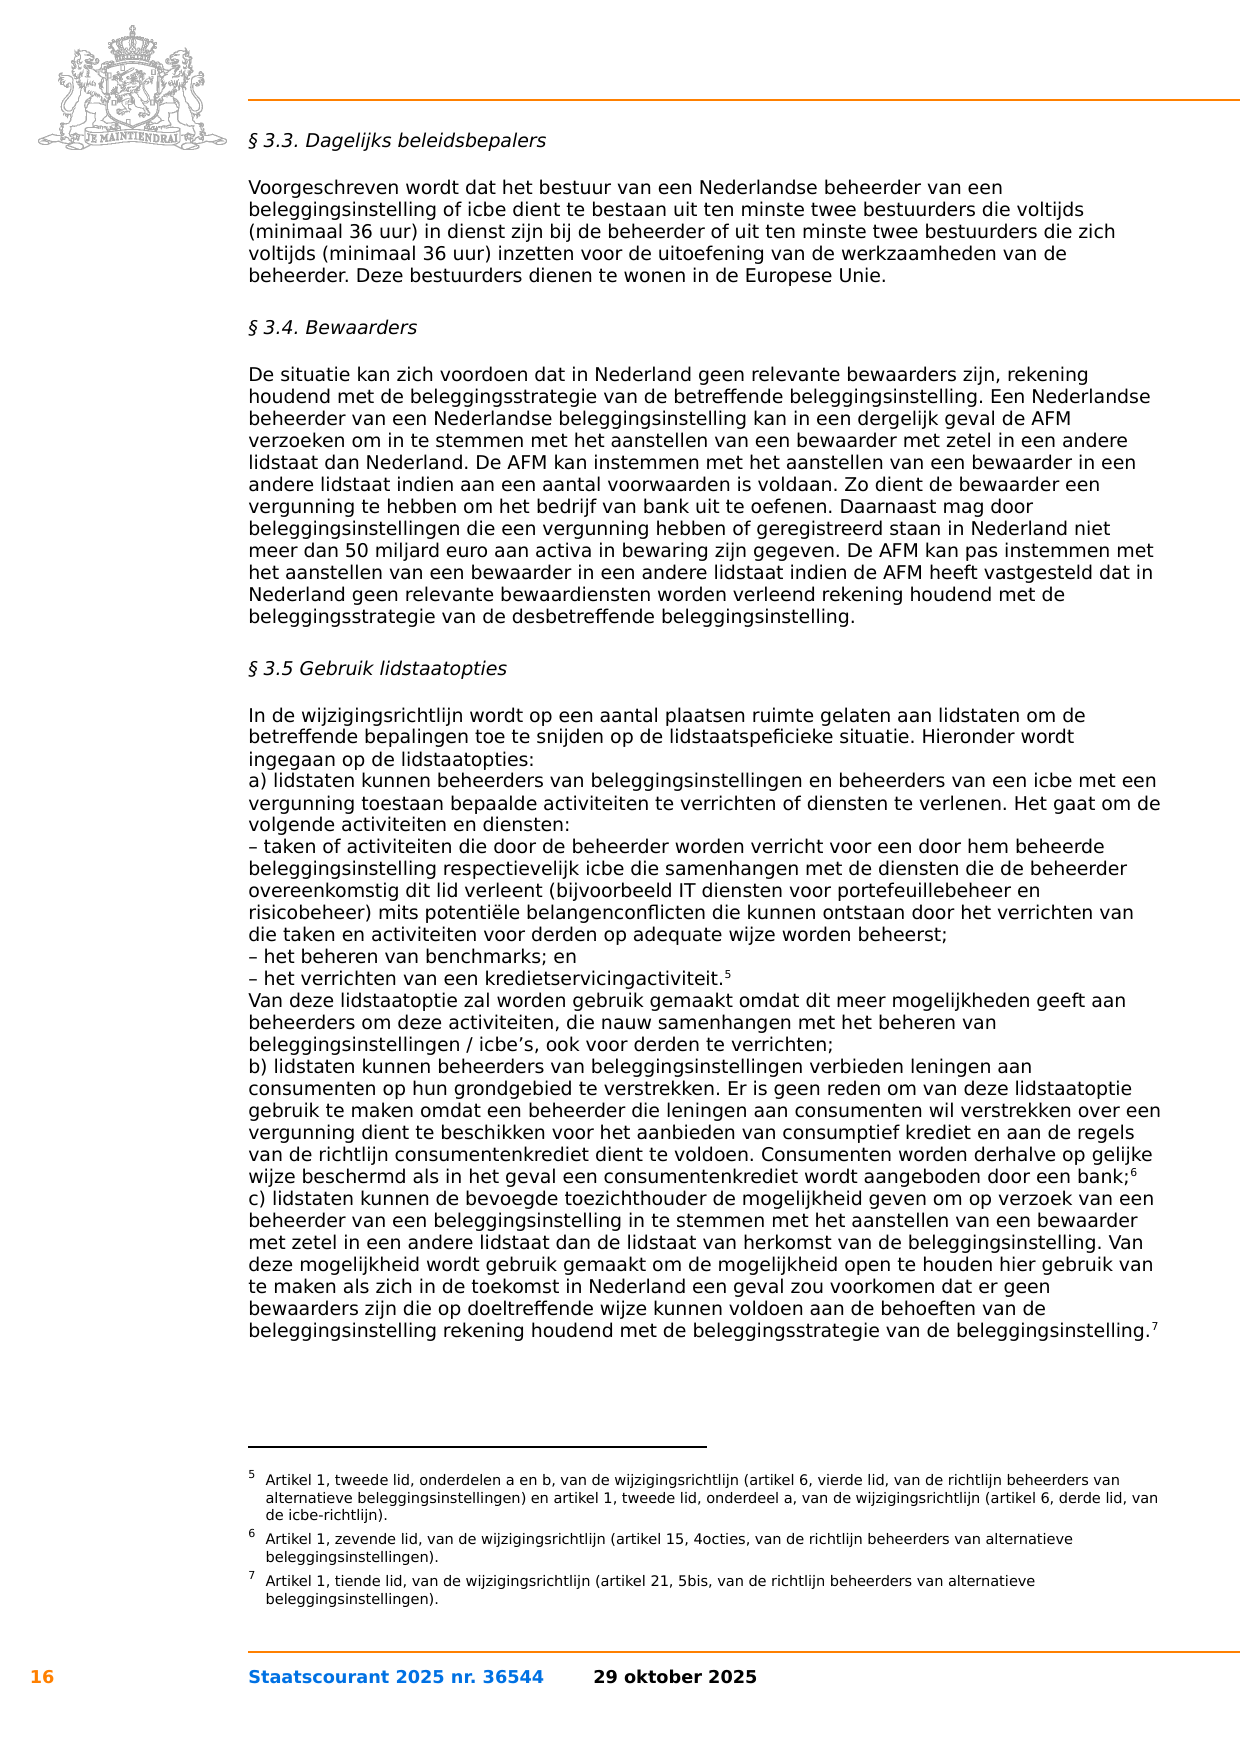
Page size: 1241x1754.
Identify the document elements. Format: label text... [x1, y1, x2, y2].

text Artikel 1, tiende lid, van de wijzigingsrichtlijn (artikel 21, 5bis, van de richtlijn beheerders van alternatieve beleggingsinstellingen). [248, 1569, 1163, 1608]
text Artikel 1, tweede lid, onderdelen a en b, van de wijzigingsrichtlijn (artikel 6, vierde lid, van de richtlijn beheerders van alternatieve beleggingsinstellingen) en artikel 1, tweede lid, onderdeel a, van de wijzigingsrichtlijn (artikel 6, derde lid, van de icbe-richtlijn). [248, 1468, 1163, 1524]
text – taken of activiteiten die door de beheerder worden verricht voor een door hem beheerde beleggingsinstelling respectievelijk icbe die samenhangen met de diensten die de beheerder overeenkomstig dit lid verleent (bijvoorbeeld IT diensten voor portefeuillebeheer en risicobeheer) mits potentiële belangenconflicten die kunnen ontstaan door het verrichten van die taken en activiteiten voor derden op adequate wijze worden beheerst; [248, 836, 1163, 946]
text – het beheren van benchmarks; en [248, 946, 1163, 968]
text a) lidstaten kunnen beheerders van beleggingsinstellingen en beheerders van een icbe met een vergunning toestaan bepaalde activiteiten te verrichten of diensten te verlenen. Het gaat om de volgende activiteiten en diensten: [248, 770, 1163, 836]
subtitle § 3.5 Gebruik lidstaatopties [248, 657, 1163, 679]
subtitle § 3.4. Bewaarders [248, 317, 1163, 339]
text – het verrichten van een kredietservicingactiviteit. [248, 968, 1163, 990]
picture [38, 25, 227, 150]
text De situatie kan zich voordoen dat in Nederland geen relevante bewaarders zijn, rekening houdend met de beleggingsstrategie van de betreffende beleggingsinstelling. Een Nederlandse beheerder van een Nederlandse beleggingsinstelling kan in een dergelijk geval de AFM verzoeken om in te stemmen met het aanstellen van een bewaarder met zetel in een andere lidstaat dan Nederland. De AFM kan instemmen met het aanstellen van een bewaarder in een andere lidstaat indien aan een aantal voorwaarden is voldaan. Zo dient de bewaarder een vergunning te hebben om het bedrijf van bank uit te oefenen. Daarnaast mag door beleggingsinstellingen die een vergunning hebben of geregistreerd staan in Nederland niet meer dan 50 miljard euro aan activa in bewaring zijn gegeven. De AFM kan pas instemmen met het aanstellen van een bewaarder in een andere lidstaat indien de AFM heeft vastgesteld dat in Nederland geen relevante bewaardiensten worden verleend rekening houdend met de beleggingsstrategie van de desbetreffende beleggingsinstelling. [248, 364, 1163, 627]
subtitle § 3.3. Dagelijks beleidsbepalers [248, 130, 1163, 152]
text Van deze lidstaatoptie zal worden gebruik gemaakt omdat dit meer mogelijkheden geeft aan beheerders om deze activiteiten, die nauw samenhangen met het beheren van beleggingsinstellingen / icbe’s, ook voor derden te verrichten; [248, 990, 1163, 1056]
text b) lidstaten kunnen beheerders van beleggingsinstellingen verbieden leningen aan consumenten op hun grondgebied te verstrekken. Er is geen reden om van deze lidstaatoptie gebruik te maken omdat een beheerder die leningen aan consumenten wil verstrekken over een vergunning dient te beschikken voor het aanbieden van consumptief krediet en aan de regels van de richtlijn consumentenkrediet dient te voldoen. Consumenten worden derhalve op gelijke wijze beschermd als in het geval een consumentenkrediet wordt aangeboden door een bank; [248, 1056, 1163, 1188]
text In de wijzigingsrichtlijn wordt op een aantal plaatsen ruimte gelaten aan lidstaten om de betreffende bepalingen toe te snijden op de lidstaatspeficieke situatie. Hieronder wordt ingegaan op de lidstaatopties: [248, 704, 1163, 770]
text Artikel 1, zevende lid, van de wijzigingsrichtlijn (artikel 15, 4octies, van de richtlijn beheerders van alternatieve beleggingsinstellingen). [248, 1527, 1163, 1566]
text c) lidstaten kunnen de bevoegde toezichthouder de mogelijkheid geven om op verzoek van een beheerder van een beleggingsinstelling in te stemmen met het aanstellen van een bewaarder met zetel in een andere lidstaat dan de lidstaat van herkomst van de beleggingsinstelling. Van deze mogelijkheid wordt gebruik gemaakt om de mogelijkheid open te houden hier gebruik van te maken als zich in de toekomst in Nederland een geval zou voorkomen dat er geen bewaarders zijn die op doeltreffende wijze kunnen voldoen aan de behoeften van de beleggingsinstelling rekening houdend met de beleggingsstrategie van de beleggingsinstelling. [248, 1188, 1163, 1342]
text Voorgeschreven wordt dat het bestuur van een Nederlandse beheerder van een beleggingsinstelling of icbe dient te bestaan uit ten minste twee bestuurders die voltijds (minimaal 36 uur) in dienst zijn bij de beheerder of uit ten minste twee bestuurders die zich voltijds (minimaal 36 uur) inzetten voor de uitoefening van de werkzaamheden van de beheerder. Deze bestuurders dienen te wonen in de Europese Unie. [248, 177, 1163, 287]
